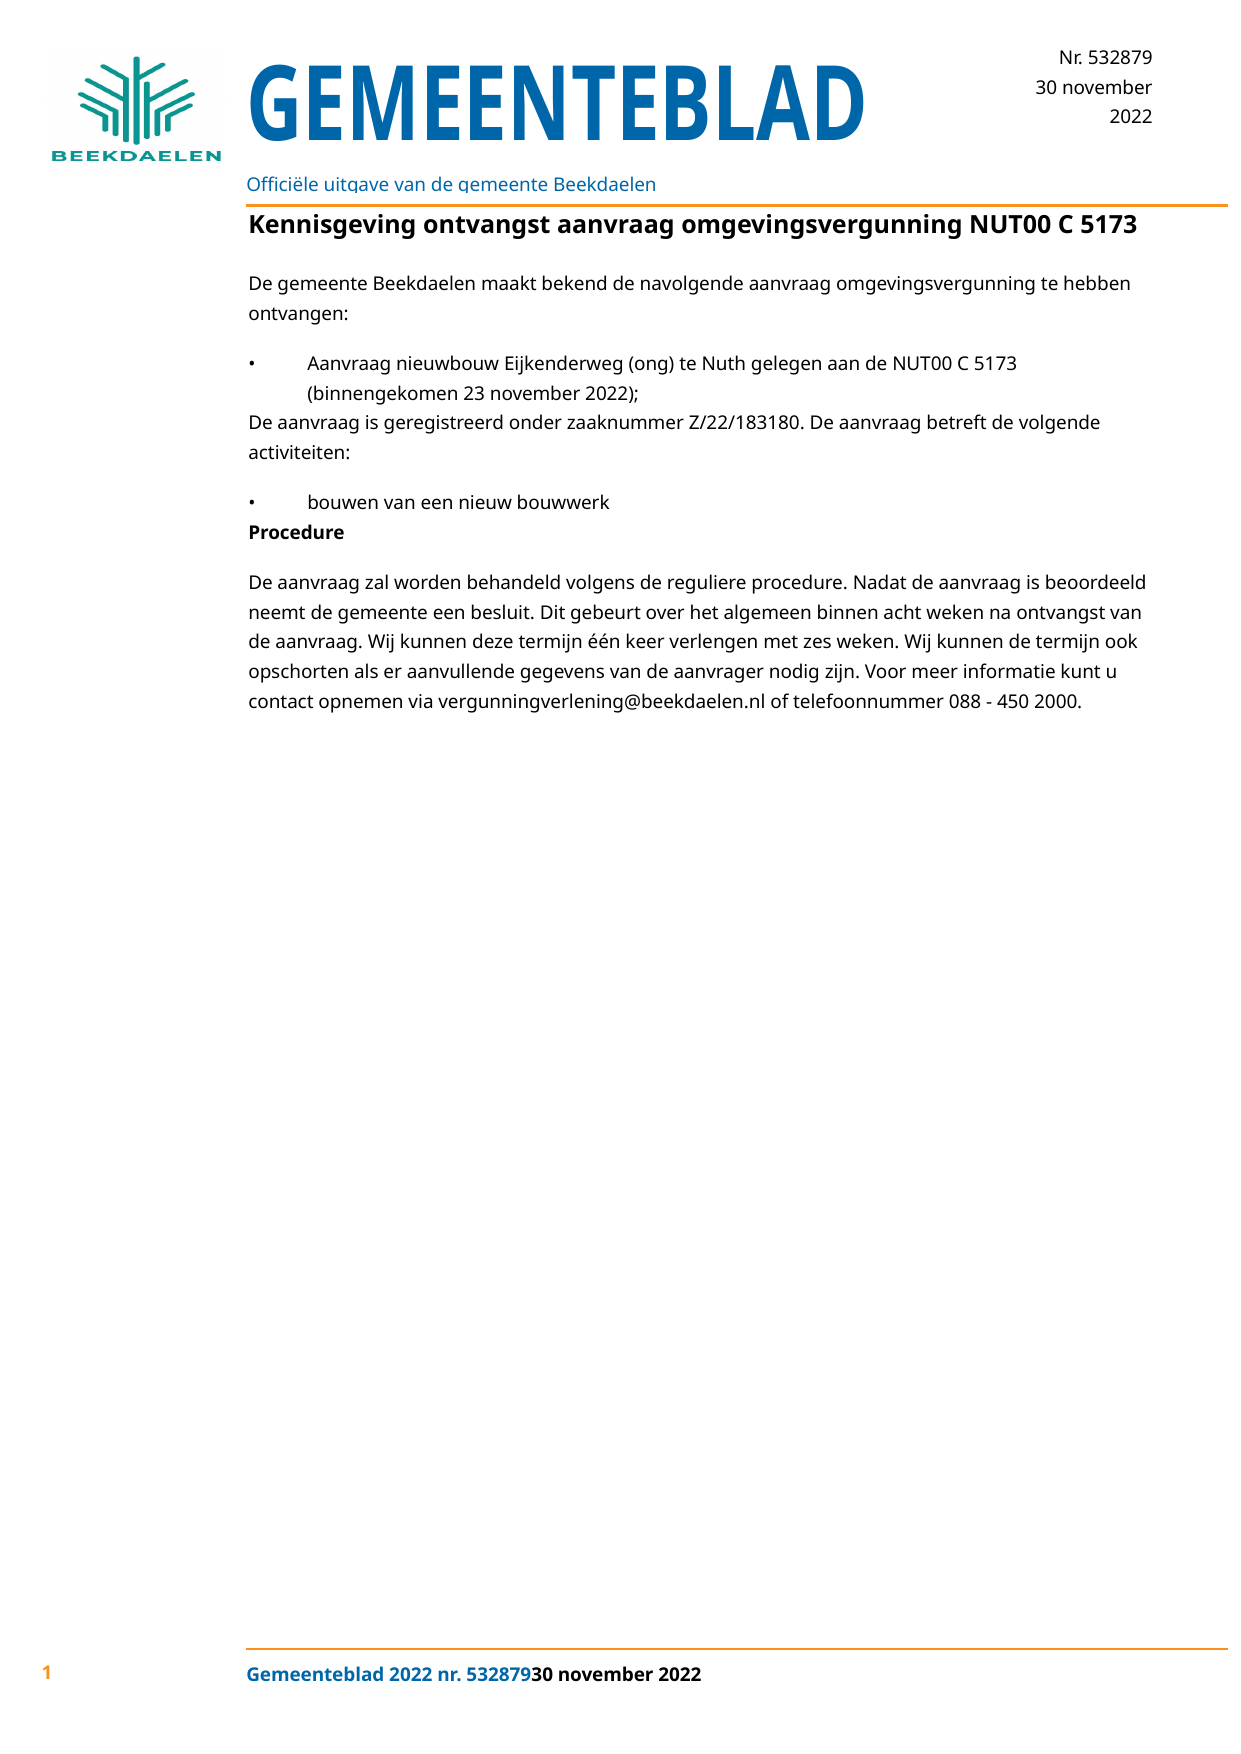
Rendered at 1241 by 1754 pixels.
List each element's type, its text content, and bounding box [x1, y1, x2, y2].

list bouwen van een nieuw bouwwerk [248, 489, 1152, 515]
text De aanvraag is geregistreerd onder zaaknummer Z/22/183180. De aanvraag betreft de volgende activiteiten: [248, 409, 1152, 465]
text De aanvraag zal worden behandeld volgens de reguliere procedure. Nadat de aanvraag is beoordeeld neemt de gemeente een besluit. Dit gebeurt over het algemeen binnen acht weken na ontvangst van de aanvraag. Wij kunnen deze termijn één keer verlengen met zes weken. Wij kunnen de termijn ook opschorten als er aanvullende gegevens van de aanvrager nodig zijn. Voor meer informatie kunt u contact opnemen via vergunningverlening@beekdaelen.nl of telefoonnummer 088 - 450 2000. [248, 569, 1152, 713]
text Procedure [248, 519, 1152, 545]
text De gemeente Beekdaelen maakt bekend de navolgende aanvraag omgevingsvergunning te hebben ontvangen: [248, 270, 1152, 326]
list Aanvraag nieuwbouw Eijkenderweg (ong) te Nuth gelegen aan de NUT00 C 5173 (binnengekomen 23 november 2022); [248, 350, 1152, 406]
picture [41, 47, 231, 172]
text Kennisgeving ontvangst aanvraag omgevingsvergunning NUT00 C 5173 [248, 207, 1152, 241]
